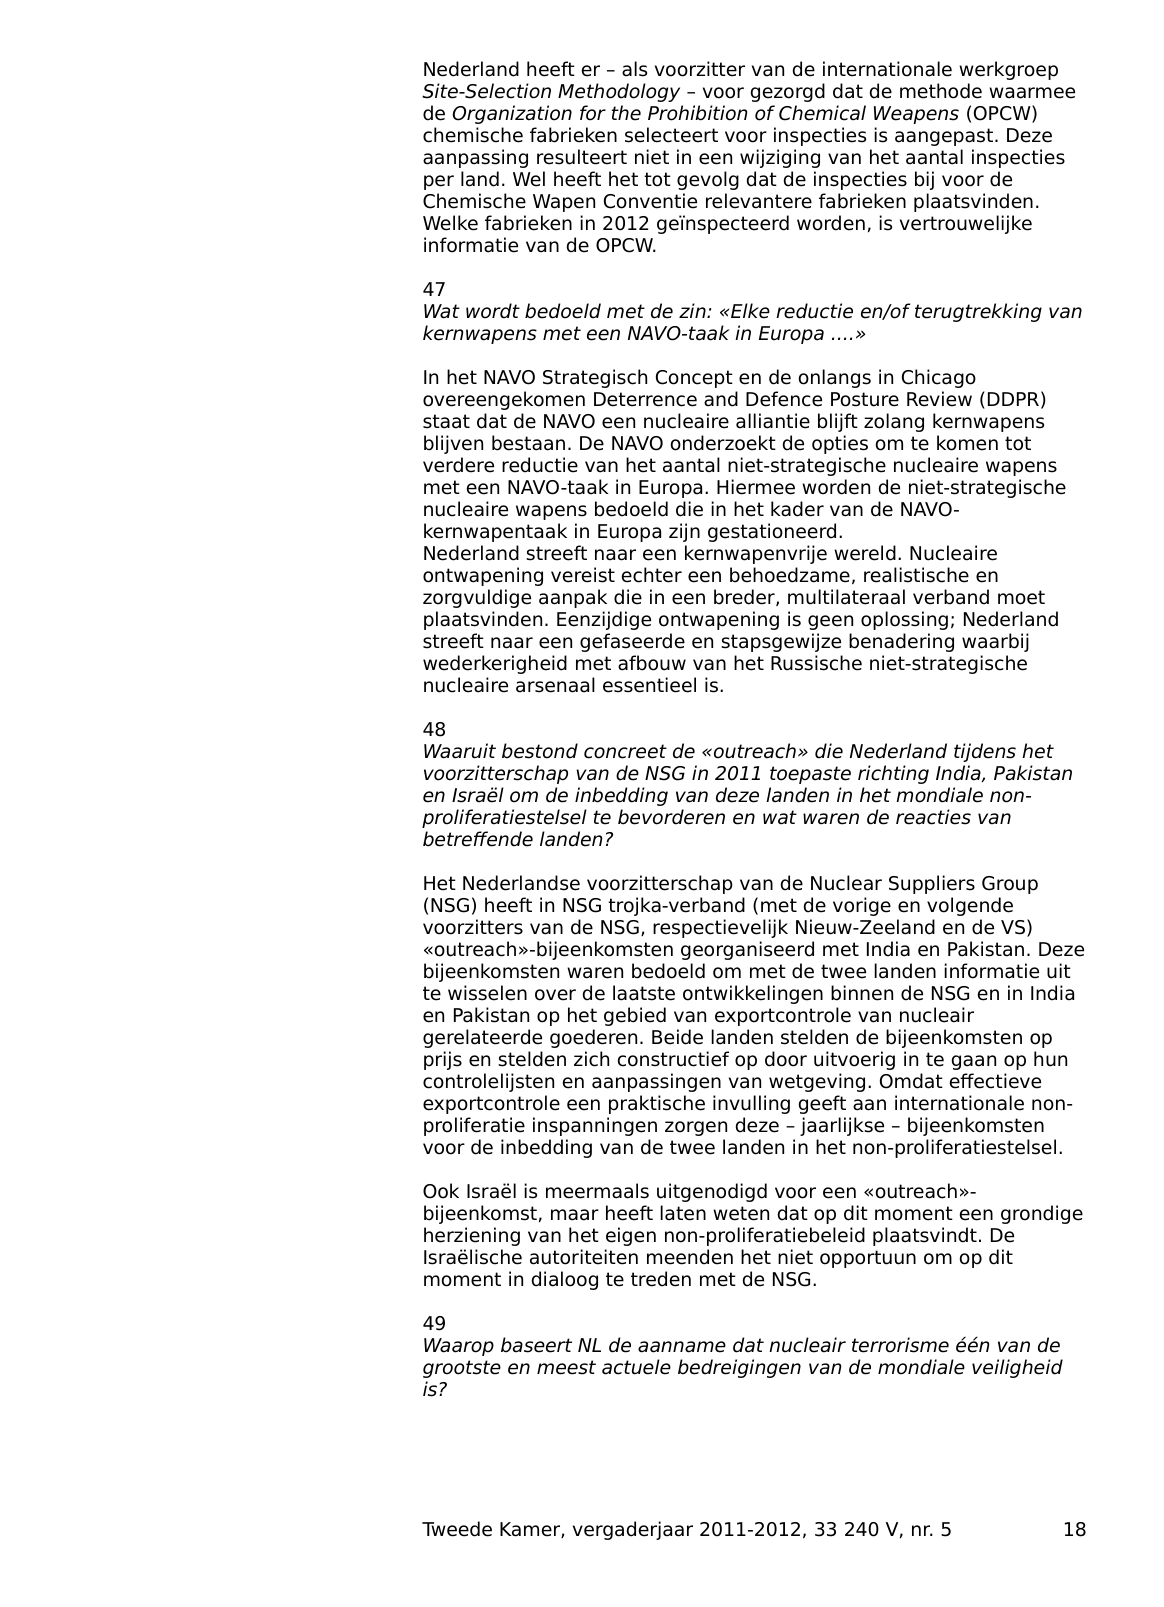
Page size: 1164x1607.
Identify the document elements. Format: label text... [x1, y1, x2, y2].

text Waaruit bestond concreet de «outreach» die Nederland tijdens het voorzitterschap van de NSG in 2011 toepaste richting India, Pakistan en Israël om de inbedding van deze landen in het mondiale non-proliferatiestelsel te bevorderen en wat waren de reacties van betreffende landen? [422, 741, 1087, 851]
text Wat wordt bedoeld met de zin: «Elke reductie en/of terugtrekking van kernwapens met een NAVO-taak in Europa ....» [422, 301, 1087, 345]
text Het Nederlandse voorzitterschap van de Nuclear Suppliers Group (NSG) heeft in NSG trojka-verband (met de vorige en volgende voorzitters van de NSG, respectievelijk Nieuw-Zeeland en de VS) «outreach»-bijeenkomsten georganiseerd met India en Pakistan. Deze bijeenkomsten waren bedoeld om met de twee landen informatie uit te wisselen over de laatste ontwikkelingen binnen de NSG en in India en Pakistan op het gebied van exportcontrole van nucleair gerelateerde goederen. Beide landen stelden de bijeenkomsten op prijs en stelden zich constructief op door uitvoerig in te gaan op hun controlelijsten en aanpassingen van wetgeving. Omdat effectieve exportcontrole een praktische invulling geeft aan internationale non-proliferatie inspanningen zorgen deze – jaarlijkse – bijeenkomsten voor de inbedding van de twee landen in het non-proliferatiestelsel. [422, 873, 1087, 1159]
text 49 [422, 1313, 1087, 1335]
text 47 [422, 279, 1087, 301]
text Nederland heeft er – als voorzitter van de internationale werkgroep Site-Selection Methodology – voor gezorgd dat de methode waarmee de Organization for the Prohibition of Chemical Weapens (OPCW) chemische fabrieken selecteert voor inspecties is aangepast. Deze aanpassing resulteert niet in een wijziging van het aantal inspecties per land. Wel heeft het tot gevolg dat de inspecties bij voor de Chemische Wapen Conventie relevantere fabrieken plaatsvinden. Welke fabrieken in 2012 geïnspecteerd worden, is vertrouwelijke informatie van de OPCW. [422, 59, 1087, 257]
text 48 [422, 719, 1087, 741]
text Ook Israël is meermaals uitgenodigd voor een «outreach»-bijeenkomst, maar heeft laten weten dat op dit moment een grondige herziening van het eigen non-proliferatiebeleid plaatsvindt. De Israëlische autoriteiten meenden het niet opportuun om op dit moment in dialoog te treden met de NSG. [422, 1181, 1087, 1291]
text Nederland streeft naar een kernwapenvrije wereld. Nucleaire ontwapening vereist echter een behoedzame, realistische en zorgvuldige aanpak die in een breder, multilateraal verband moet plaatsvinden. Eenzijdige ontwapening is geen oplossing; Nederland streeft naar een gefaseerde en stapsgewijze benadering waarbij wederkerigheid met afbouw van het Russische niet-strategische nucleaire arsenaal essentieel is. [422, 543, 1087, 697]
text In het NAVO Strategisch Concept en de onlangs in Chicago overeengekomen Deterrence and Defence Posture Review (DDPR) staat dat de NAVO een nucleaire alliantie blijft zolang kernwapens blijven bestaan. De NAVO onderzoekt de opties om te komen tot verdere reductie van het aantal niet-strategische nucleaire wapens met een NAVO-taak in Europa. Hiermee worden de niet-strategische nucleaire wapens bedoeld die in het kader van de NAVO-kernwapentaak in Europa zijn gestationeerd. [422, 367, 1087, 543]
text Waarop baseert NL de aanname dat nucleair terrorisme één van de grootste en meest actuele bedreigingen van de mondiale veiligheid is? [422, 1335, 1087, 1401]
